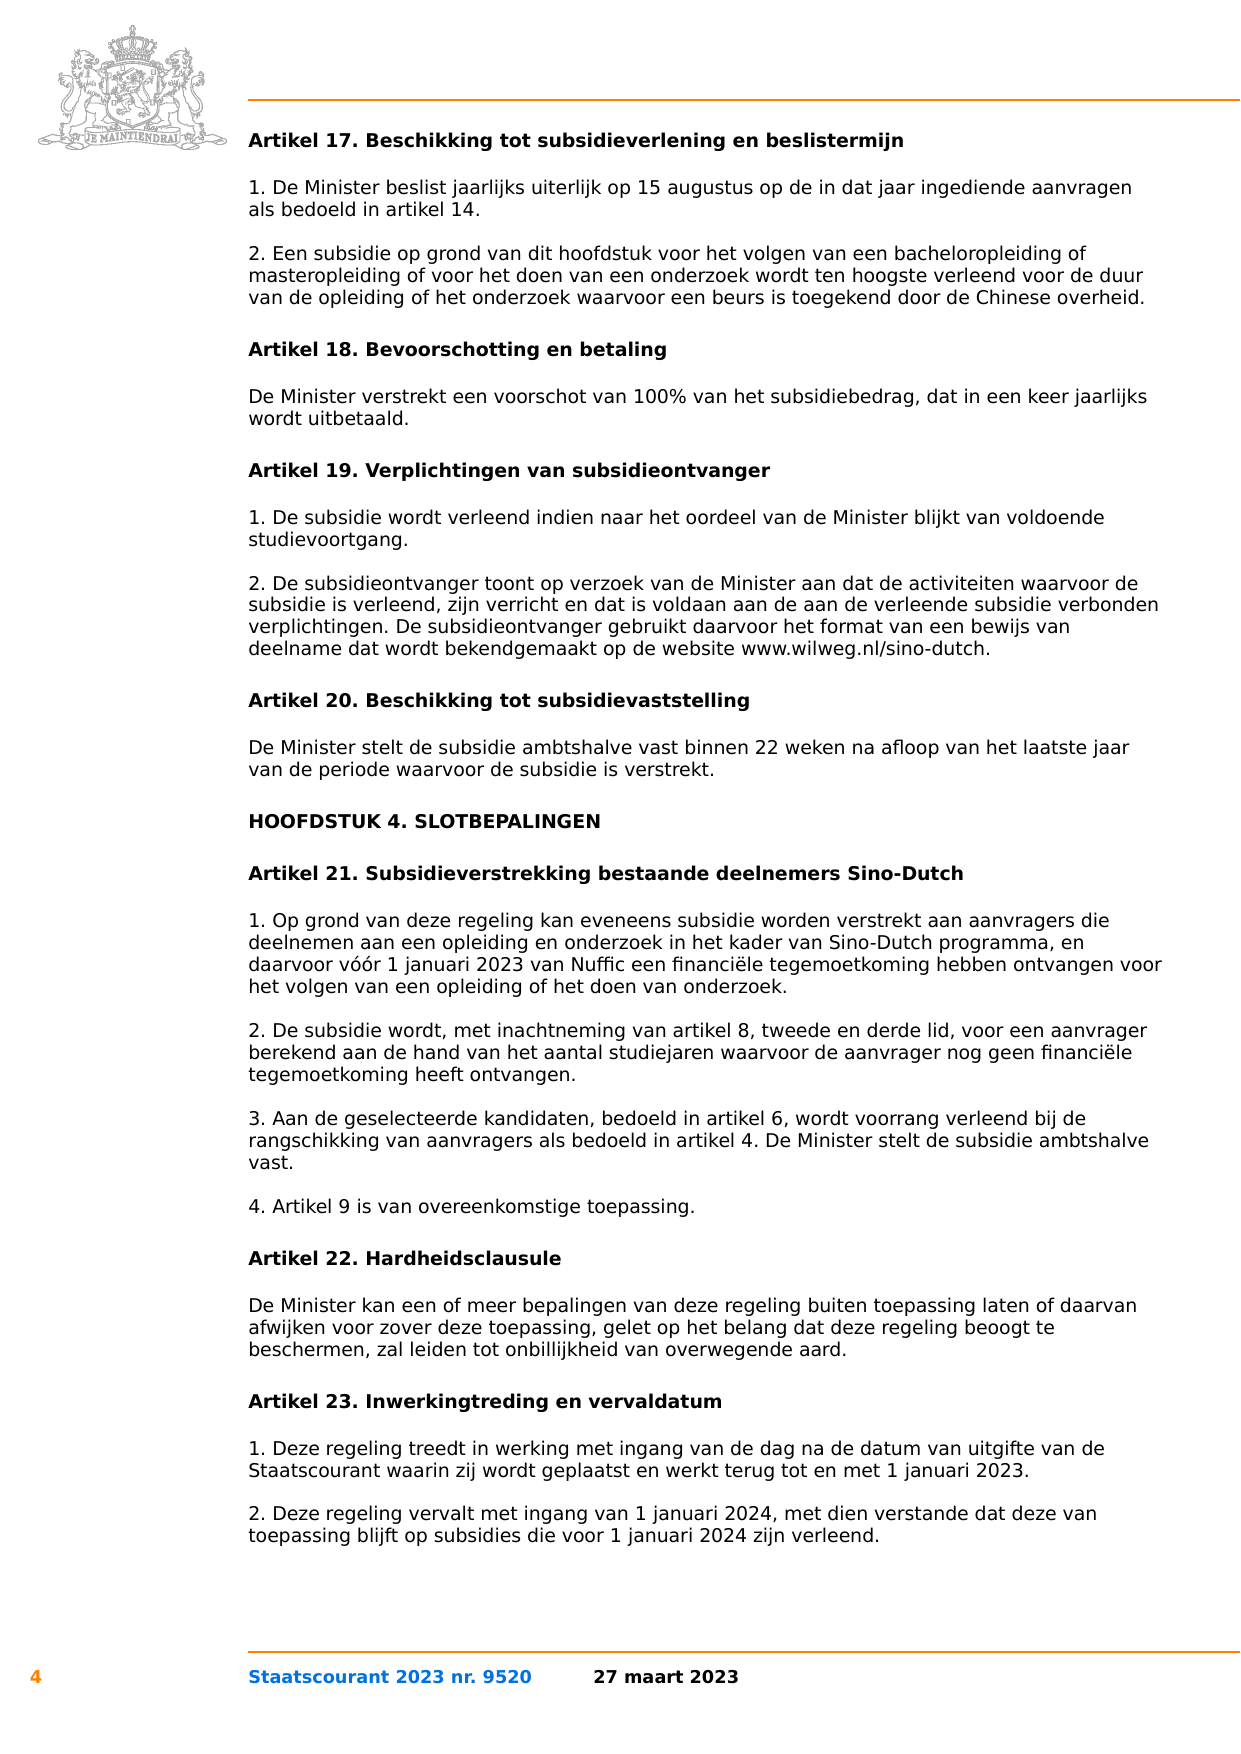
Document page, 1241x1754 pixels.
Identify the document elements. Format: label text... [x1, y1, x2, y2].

text 4. Artikel 9 is van overeenkomstige toepassing. [248, 1196, 1163, 1218]
subtitle Artikel 17. Beschikking tot subsidieverlening en beslistermijn [248, 130, 1163, 152]
text 1. De Minister beslist jaarlijks uiterlijk op 15 augustus op de in dat jaar ingediende aanvragen als bedoeld in artikel 14. [248, 177, 1163, 221]
text 1. Op grond van deze regeling kan eveneens subsidie worden verstrekt aan aanvragers die deelnemen aan een opleiding en onderzoek in het kader van Sino-Dutch programma, en daarvoor vóór 1 januari 2023 van Nuffic een financiële tegemoetkoming hebben ontvangen voor het volgen van een opleiding of het doen van onderzoek. [248, 910, 1163, 998]
subtitle Artikel 19. Verplichtingen van subsidieontvanger [248, 459, 1163, 482]
subtitle Artikel 20. Beschikking tot subsidievaststelling [248, 690, 1163, 712]
subtitle Artikel 22. Hardheidsclausule [248, 1248, 1163, 1269]
text De Minister stelt de subsidie ambtshalve vast binnen 22 weken na afloop van het laatste jaar van de periode waarvoor de subsidie is verstrekt. [248, 737, 1163, 781]
text 2. De subsidie wordt, met inachtneming van artikel 8, tweede en derde lid, voor een aanvrager berekend aan de hand van het aantal studiejaren waarvoor de aanvrager nog geen financiële tegemoetkoming heeft ontvangen. [248, 1020, 1163, 1086]
subtitle Artikel 23. Inwerkingtreding en vervaldatum [248, 1391, 1163, 1412]
subtitle HOOFDSTUK 4. SLOTBEPALINGEN [248, 811, 1163, 833]
text 2. De subsidieontvanger toont op verzoek van de Minister aan dat de activiteiten waarvoor de subsidie is verleend, zijn verricht en dat is voldaan aan de aan de verleende subsidie verbonden verplichtingen. De subsidieontvanger gebruikt daarvoor het format van een bewijs van deelname dat wordt bekendgemaakt op de website www.wilweg.nl/sino-dutch. [248, 572, 1163, 660]
text 1. Deze regeling treedt in werking met ingang van de dag na de datum van uitgifte van de Staatscourant waarin zij wordt geplaatst en werkt terug tot en met 1 januari 2023. [248, 1437, 1163, 1481]
subtitle Artikel 18. Bevoorschotting en betaling [248, 339, 1163, 361]
text 3. Aan de geselecteerde kandidaten, bedoeld in artikel 6, wordt voorrang verleend bij de rangschikking van aanvragers als bedoeld in artikel 4. De Minister stelt de subsidie ambtshalve vast. [248, 1108, 1163, 1174]
text 1. De subsidie wordt verleend indien naar het oordeel van de Minister blijkt van voldoende studievoortgang. [248, 507, 1163, 551]
picture [38, 25, 227, 150]
text 2. Een subsidie op grond van dit hoofdstuk voor het volgen van een bacheloropleiding of masteropleiding of voor het doen van een onderzoek wordt ten hoogste verleend voor de duur van de opleiding of het onderzoek waarvoor een beurs is toegekend door de Chinese overheid. [248, 243, 1163, 309]
text 2. Deze regeling vervalt met ingang van 1 januari 2024, met dien verstande dat deze van toepassing blijft op subsidies die voor 1 januari 2024 zijn verleend. [248, 1503, 1163, 1547]
text De Minister kan een of meer bepalingen van deze regeling buiten toepassing laten of daarvan afwijken voor zover deze toepassing, gelet op het belang dat deze regeling beoogt te beschermen, zal leiden tot onbillijkheid van overwegende aard. [248, 1294, 1163, 1361]
text De Minister verstrekt een voorschot van 100% van het subsidiebedrag, dat in een keer jaarlijks wordt uitbetaald. [248, 386, 1163, 429]
subtitle Artikel 21. Subsidieverstrekking bestaande deelnemers Sino-Dutch [248, 863, 1163, 885]
